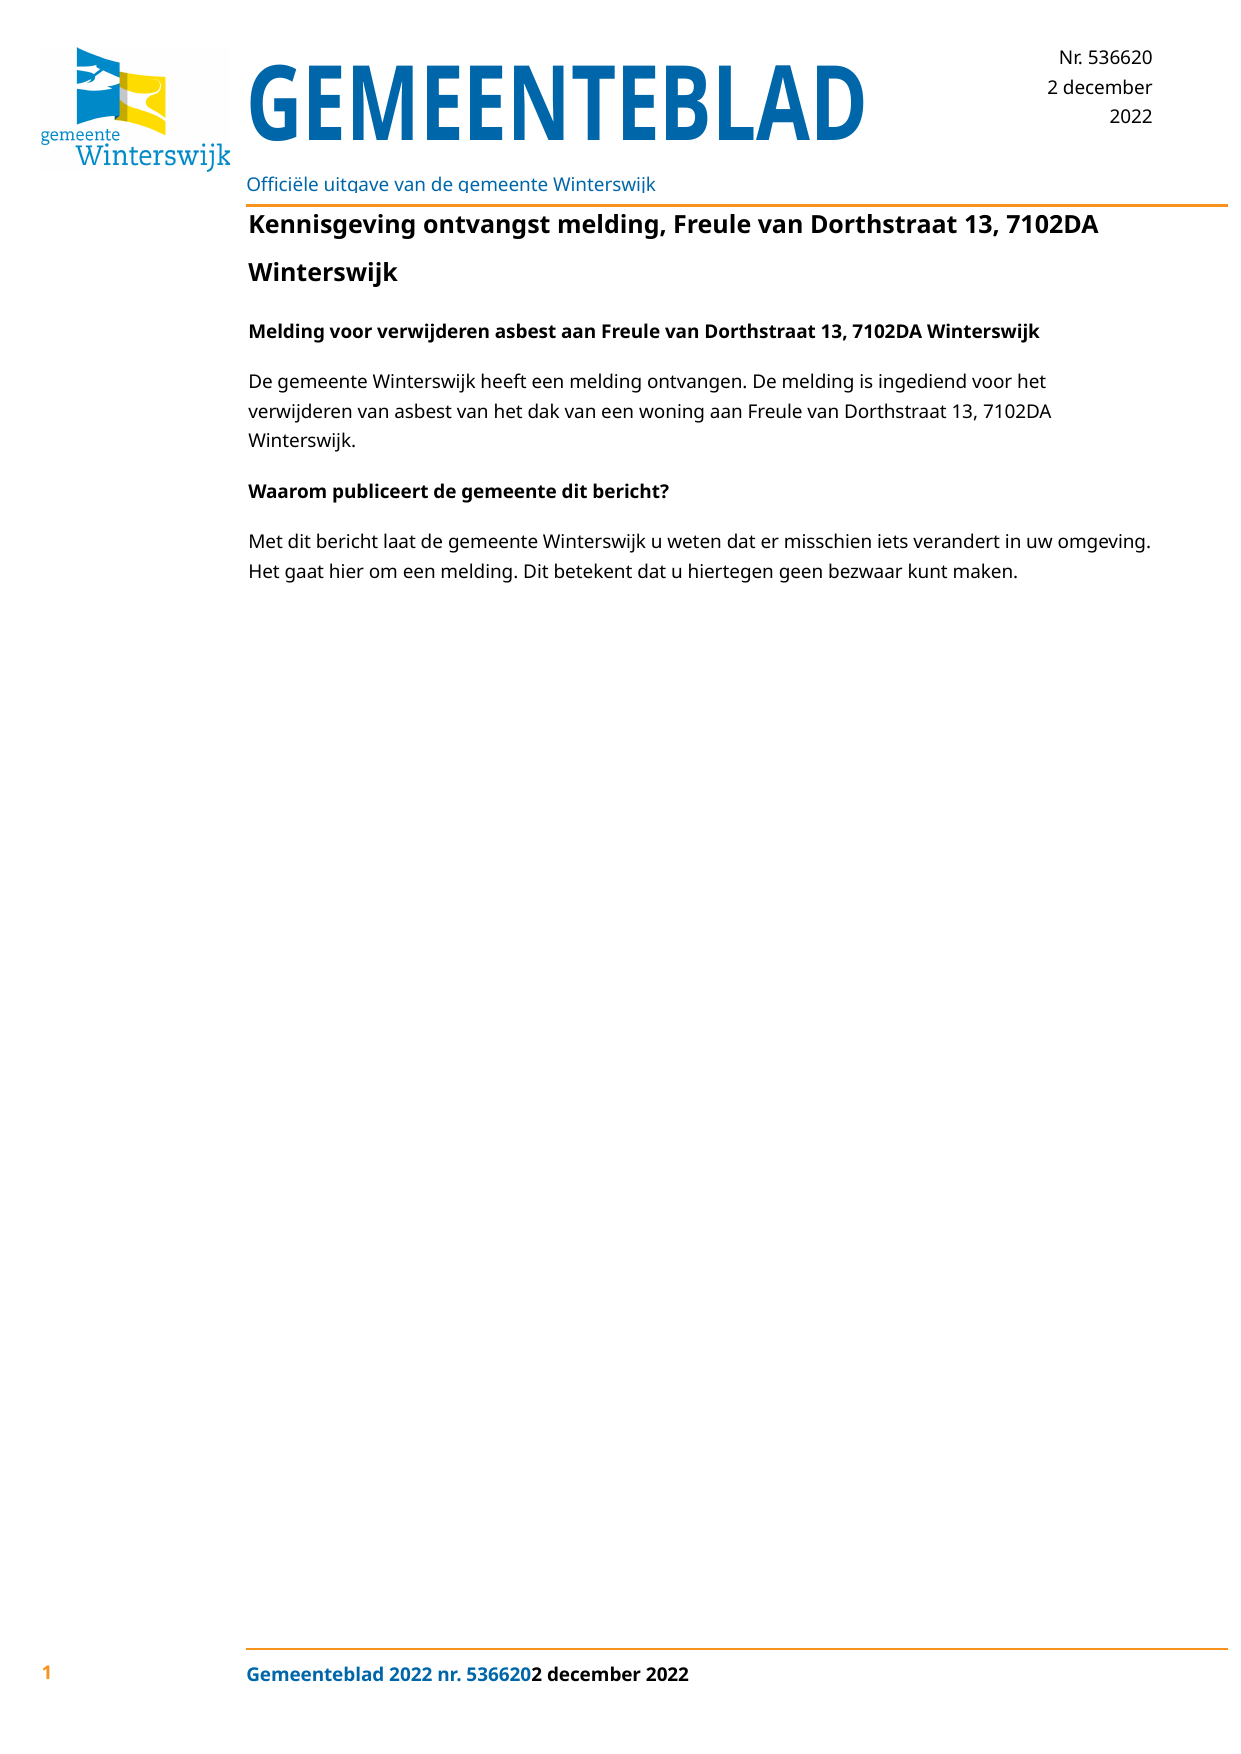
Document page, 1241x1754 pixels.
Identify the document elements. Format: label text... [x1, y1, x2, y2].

text Melding voor verwijderen asbest aan Freule van Dorthstraat 13, 7102DA Winterswijk [248, 318, 1152, 344]
picture [41, 47, 231, 172]
picture [225, 153, 231, 162]
text Kennisgeving ontvangst melding, Freule van Dorthstraat 13, 7102DA Winterswijk [248, 207, 1152, 288]
text Waarom publiceert de gemeente dit bericht? [248, 478, 1152, 504]
text Met dit bericht laat de gemeente Winterswijk u weten dat er misschien iets verandert in uw omgeving. Het gaat hier om een melding. Dit betekent dat u hiertegen geen bezwaar kunt maken. [248, 528, 1152, 584]
text De gemeente Winterswijk heeft een melding ontvangen. De melding is ingediend voor het verwijderen van asbest van het dak van een woning aan Freule van Dorthstraat 13, 7102DA Winterswijk. [248, 368, 1152, 453]
